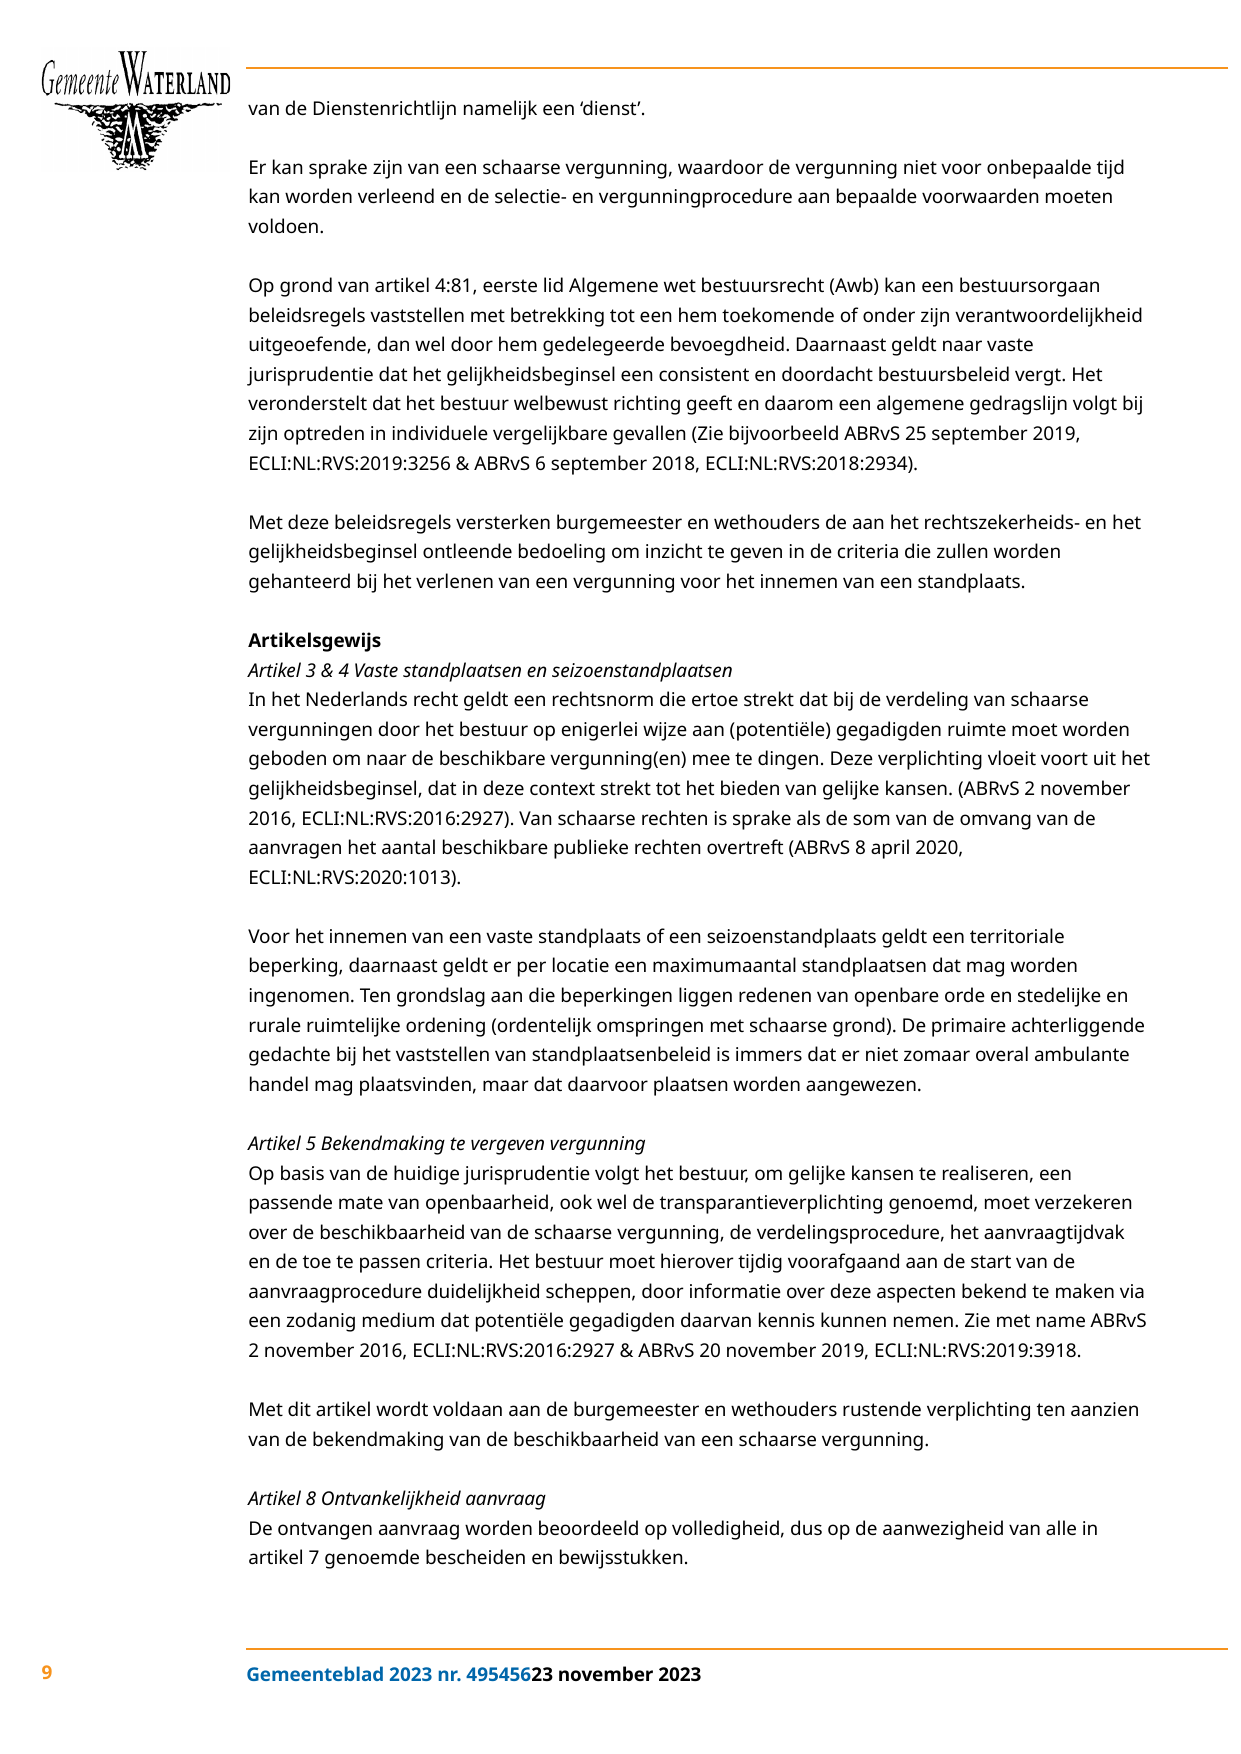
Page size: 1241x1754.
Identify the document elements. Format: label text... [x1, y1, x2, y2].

text De ontvangen aanvraag worden beoordeeld op volledigheid, dus op de aanwezigheid van alle in artikel 7 genoemde bescheiden en bewijsstukken. [248, 1515, 1152, 1570]
text Artikelsgewijs [248, 627, 1152, 653]
text In het Nederlands recht geldt een rechtsnorm die ertoe strekt dat bij de verdeling van schaarse vergunningen door het bestuur op enigerlei wijze aan (potentiële) gegadigden ruimte moet worden geboden om naar de beschikbare vergunning(en) mee te dingen. Deze verplichting vloeit voort uit het gelijkheidsbeginsel, dat in deze context strekt tot het bieden van gelijke kansen. (ABRvS 2 november 2016, ECLI:NL:RVS:2016:2927). Van schaarse rechten is sprake als de som van de omvang van de aanvragen het aantal beschikbare publieke rechten overtreft (ABRvS 8 april 2020, ECLI:NL:RVS:2020:1013). [248, 686, 1152, 890]
picture [41, 47, 231, 172]
text Op basis van de huidige jurisprudentie volgt het bestuur, om gelijke kansen te realiseren, een passende mate van openbaarheid, ook wel de transparantieverplichting genoemd, moet verzekeren over de beschikbaarheid van de schaarse vergunning, de verdelingsprocedure, het aanvraagtijdvak en de toe te passen criteria. Het bestuur moet hierover tijdig voorafgaand aan de start van de aanvraagprocedure duidelijkheid scheppen, door informatie over deze aspecten bekend te maken via een zodanig medium dat potentiële gegadigden daarvan kennis kunnen nemen. Zie met name ABRvS 2 november 2016, ECLI:NL:RVS:2016:2927 & ABRvS 20 november 2019, ECLI:NL:RVS:2019:3918. [248, 1160, 1152, 1363]
text van de Dienstenrichtlijn namelijk een ‘dienst’. [248, 95, 1152, 121]
text Voor het innemen van een vaste standplaats of een seizoenstandplaats geldt een territoriale beperking, daarnaast geldt er per locatie een maximumaantal standplaatsen dat mag worden ingenomen. Ten grondslag aan die beperkingen liggen redenen van openbare orde en stedelijke en rurale ruimtelijke ordening (ordentelijk omspringen met schaarse grond). De primaire achterliggende gedachte bij het vaststellen van standplaatsenbeleid is immers dat er niet zomaar overal ambulante handel mag plaatsvinden, maar dat daarvoor plaatsen worden aangewezen. [248, 923, 1152, 1097]
text Met deze beleidsregels versterken burgemeester en wethouders de aan het rechtszekerheids- en het gelijkheidsbeginsel ontleende bedoeling om inzicht te geven in de criteria die zullen worden gehanteerd bij het verlenen van een vergunning voor het innemen van een standplaats. [248, 509, 1152, 594]
text Artikel 5 Bekendmaking te vergeven vergunning [248, 1130, 1152, 1156]
text Artikel 8 Ontvankelijkheid aanvraag [248, 1485, 1152, 1511]
text Op grond van artikel 4:81, eerste lid Algemene wet bestuursrecht (Awb) kan een bestuursorgaan beleidsregels vaststellen met betrekking tot een hem toekomende of onder zijn verantwoordelijkheid uitgeoefende, dan wel door hem gedelegeerde bevoegdheid. Daarnaast geldt naar vaste jurisprudentie dat het gelijkheidsbeginsel een consistent en doordacht bestuursbeleid vergt. Het veronderstelt dat het bestuur welbewust richting geeft en daarom een algemene gedragslijn volgt bij zijn optreden in individuele vergelijkbare gevallen (Zie bijvoorbeeld ABRvS 25 september 2019, ECLI:NL:RVS:2019:3256 & ABRvS 6 september 2018, ECLI:NL:RVS:2018:2934). [248, 272, 1152, 476]
text Met dit artikel wordt voldaan aan de burgemeester en wethouders rustende verplichting ten aanzien van de bekendmaking van de beschikbaarheid van een schaarse vergunning. [248, 1396, 1152, 1452]
text Artikel 3 & 4 Vaste standplaatsen en seizoenstandplaatsen [248, 657, 1152, 683]
text Er kan sprake zijn van een schaarse vergunning, waardoor de vergunning niet voor onbepaalde tijd kan worden verleend en de selectie- en vergunningprocedure aan bepaalde voorwaarden moeten voldoen. [248, 154, 1152, 239]
